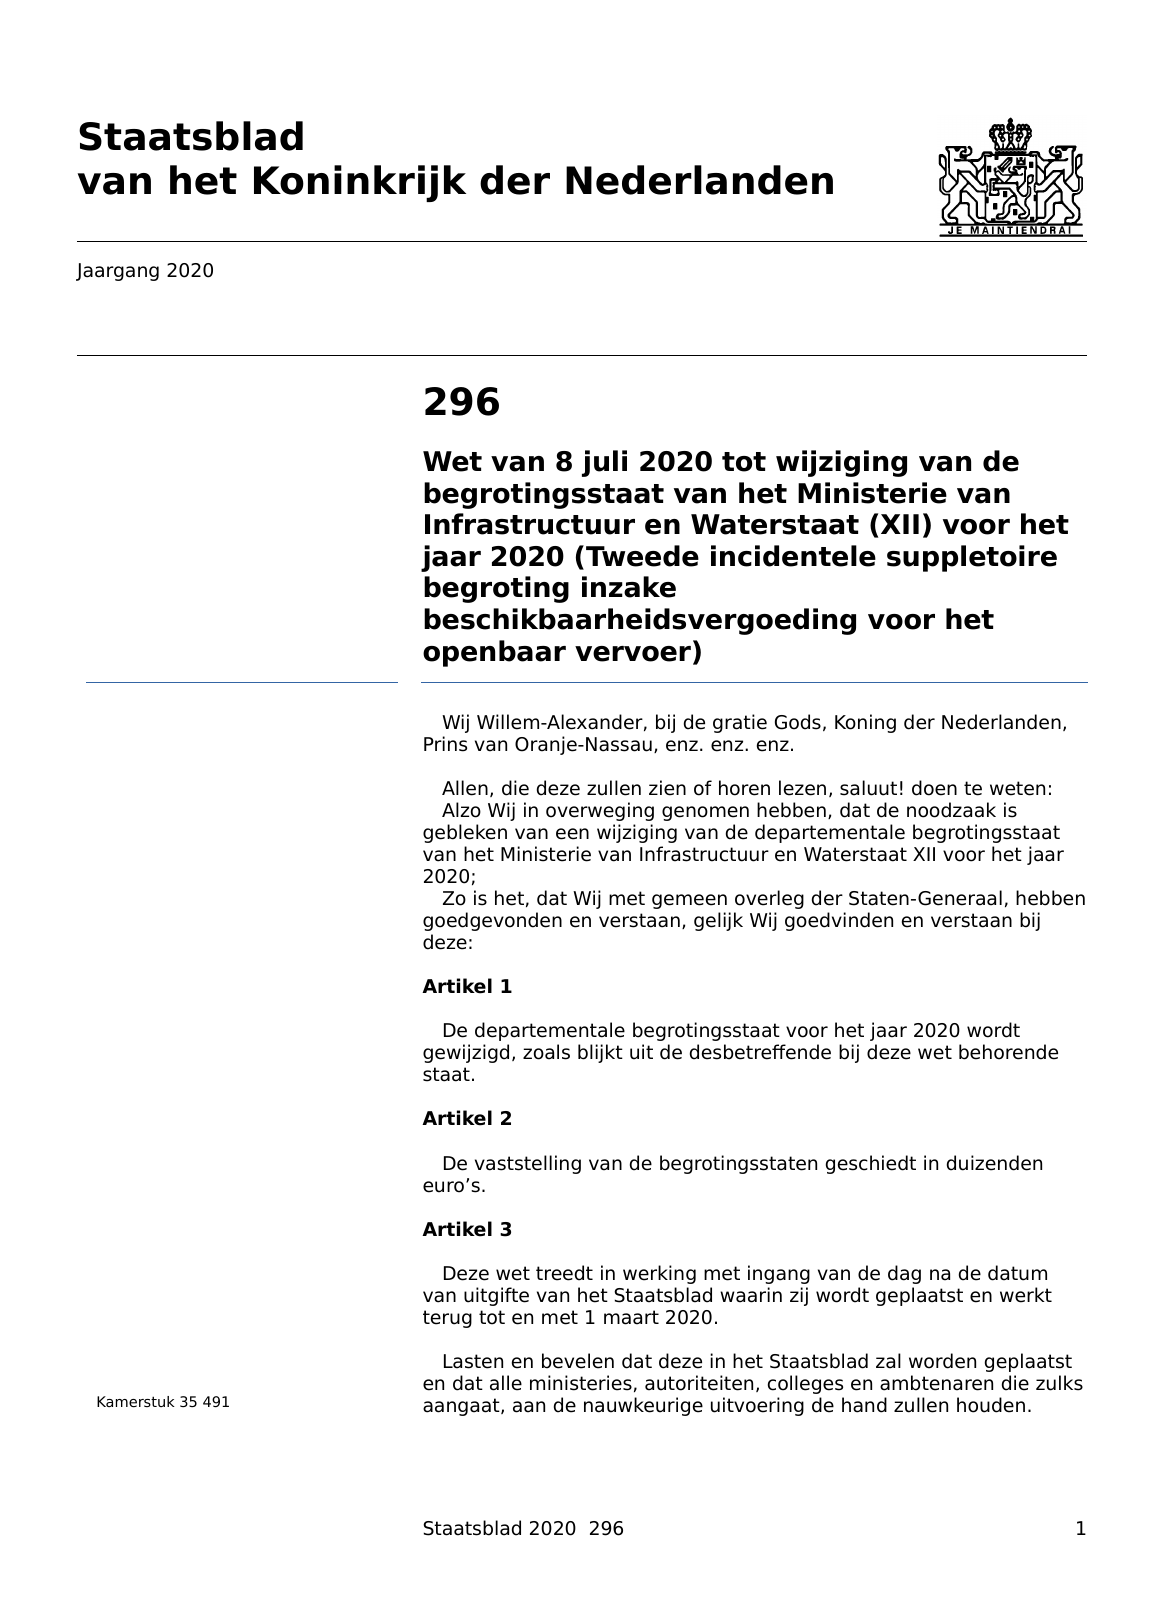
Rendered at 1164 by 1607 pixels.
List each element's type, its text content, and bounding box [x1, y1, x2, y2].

text Zo is het, dat Wij met gemeen overleg der Staten-Generaal, hebben goedgevonden en verstaan, gelijk Wij goedvinden en verstaan bij deze: [422, 888, 1087, 954]
text Deze wet treedt in werking met ingang van de dag na de datum van uitgifte van het Staatsblad waarin zij wordt geplaatst en werkt terug tot en met 1 maart 2020. [422, 1263, 1087, 1329]
subtitle 296 [422, 381, 1087, 424]
table_cell Jaargang 2020 [77, 242, 1087, 355]
text Wet van 8 juli 2020 tot wijziging van de begrotingsstaat van het Ministerie van Infrastructuur en Waterstaat (XII) voor het jaar 2020 (Tweede incidentele suppletoire begroting inzake beschikbaarheidsvergoeding voor het openbaar vervoer) [422, 447, 1087, 667]
text Alzo Wij in overweging genomen hebben, dat de noodzaak is gebleken van een wijziging van de departementale begrotingsstaat van het Ministerie van Infrastructuur en Waterstaat XII voor het jaar 2020; [422, 800, 1087, 888]
text De departementale begrotingsstaat voor het jaar 2020 wordt gewijzigd, zoals blijkt uit de desbetreffende bij deze wet behorende staat. [422, 1020, 1087, 1086]
text Kamerstuk 35 491 [77, 1394, 396, 1411]
picture [936, 115, 1087, 240]
text Lasten en bevelen dat deze in het Staatsblad zal worden geplaatst en dat alle ministeries, autoriteiten, colleges en ambtenaren die zulks aangaat, aan de nauwkeurige uitvoering de hand zullen houden. [422, 1351, 1087, 1417]
table_header [886, 100, 1087, 241]
text De vaststelling van de begrotingsstaten geschiedt in duizenden euro’s. [422, 1152, 1087, 1196]
text Wij Willem-Alexander, bij de gratie Gods, Koning der Nederlanden, Prins van Oranje-Nassau, enz. enz. enz. [422, 712, 1087, 756]
subtitle Artikel 3 [422, 1219, 1087, 1241]
subtitle Artikel 2 [422, 1108, 1087, 1130]
table_header Staatsblad van het Koninkrijk der Nederlanden [77, 100, 886, 241]
text Allen, die deze zullen zien of horen lezen, saluut! doen te weten: [422, 778, 1087, 800]
subtitle Artikel 1 [422, 976, 1087, 998]
